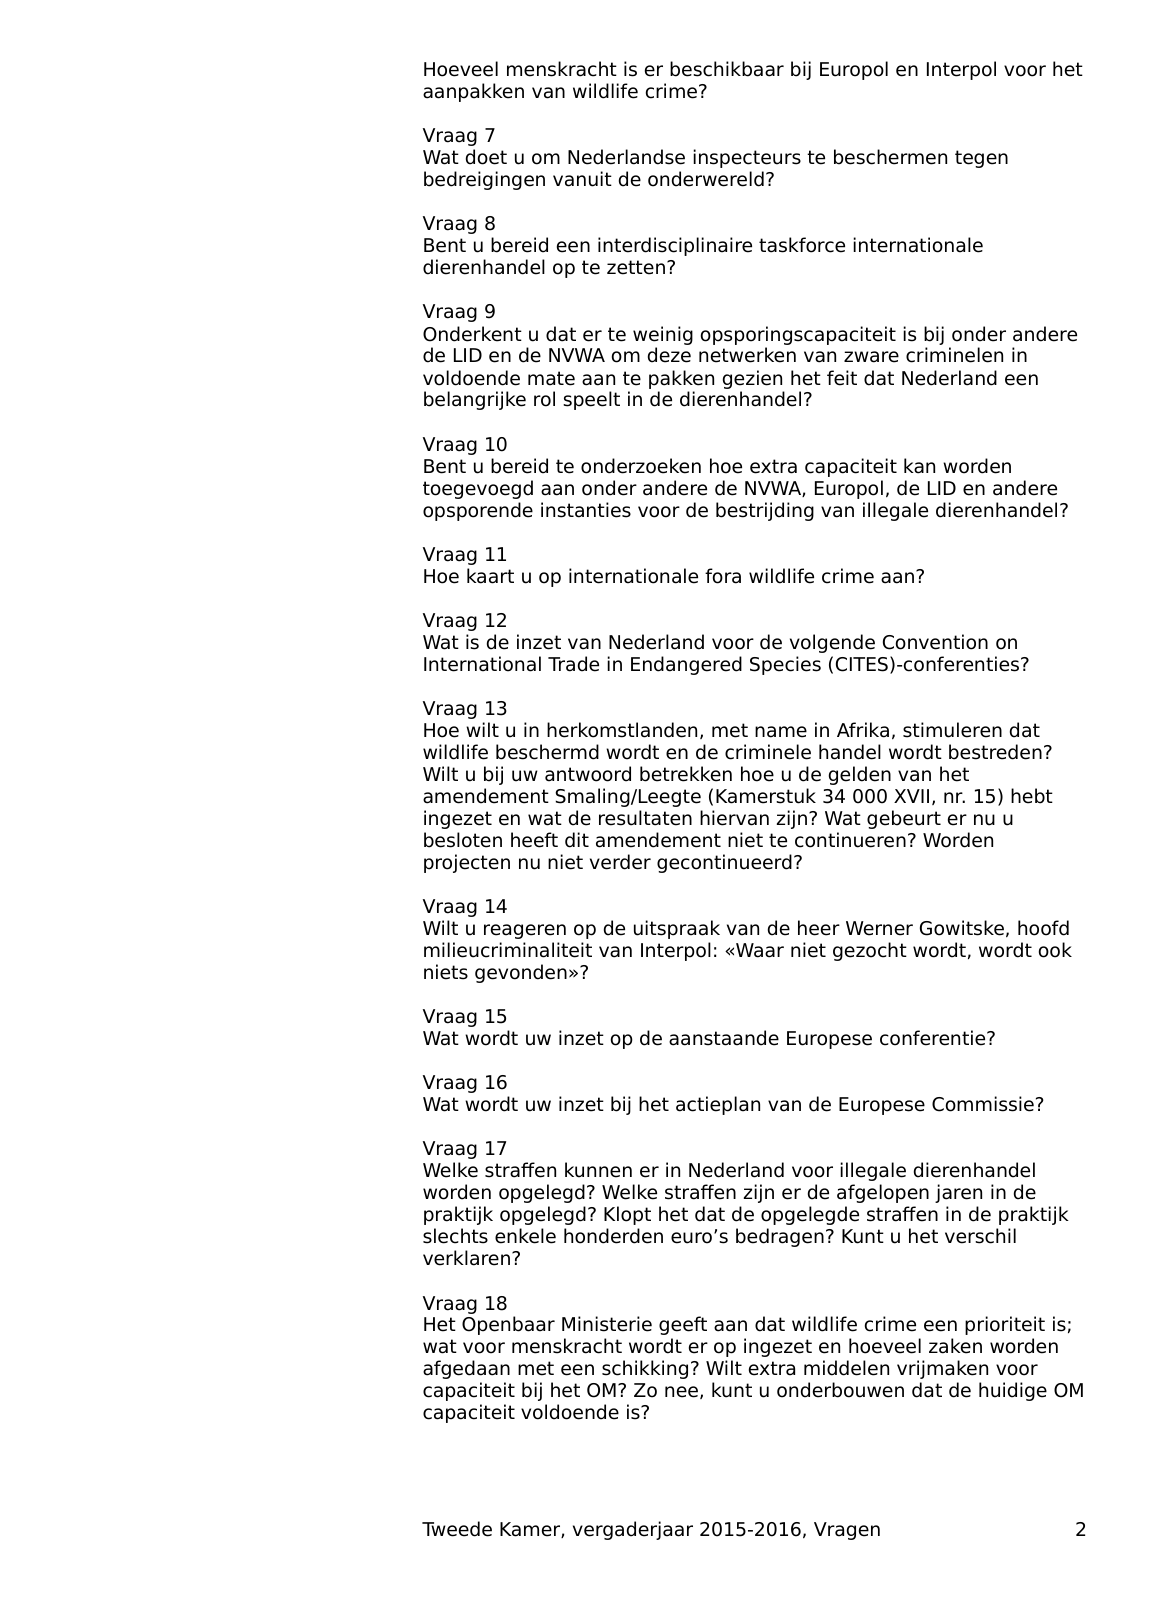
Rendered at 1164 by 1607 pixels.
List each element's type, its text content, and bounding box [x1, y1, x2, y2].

text Wat wordt uw inzet op de aanstaande Europese conferentie? [422, 1028, 1087, 1050]
text Vraag 13 [422, 698, 1087, 720]
text Wilt u reageren op de uitspraak van de heer Werner Gowitske, hoofd milieucriminaliteit van Interpol: «Waar niet gezocht wordt, wordt ook niets gevonden»? [422, 918, 1087, 984]
text Vraag 17 [422, 1138, 1087, 1160]
text Vraag 18 [422, 1292, 1087, 1314]
text Hoe kaart u op internationale fora wildlife crime aan? [422, 566, 1087, 588]
text Wat doet u om Nederlandse inspecteurs te beschermen tegen bedreigingen vanuit de onderwereld? [422, 147, 1087, 191]
text Vraag 14 [422, 896, 1087, 918]
text Het Openbaar Ministerie geeft aan dat wildlife crime een prioriteit is; wat voor menskracht wordt er op ingezet en hoeveel zaken worden afgedaan met een schikking? Wilt extra middelen vrijmaken voor capaciteit bij het OM? Zo nee, kunt u onderbouwen dat de huidige OM capaciteit voldoende is? [422, 1314, 1087, 1424]
text Hoe wilt u in herkomstlanden, met name in Afrika, stimuleren dat wildlife beschermd wordt en de criminele handel wordt bestreden? Wilt u bij uw antwoord betrekken hoe u de gelden van het amendement Smaling/Leegte (Kamerstuk 34 000 XVII, nr. 15) hebt ingezet en wat de resultaten hiervan zijn? Wat gebeurt er nu u besloten heeft dit amendement niet te continueren? Worden projecten nu niet verder gecontinueerd? [422, 720, 1087, 874]
text Vraag 15 [422, 1006, 1087, 1028]
text Vraag 16 [422, 1072, 1087, 1094]
text Vraag 8 [422, 213, 1087, 235]
text Vraag 9 [422, 301, 1087, 323]
text Welke straffen kunnen er in Nederland voor illegale dierenhandel worden opgelegd? Welke straffen zijn er de afgelopen jaren in de praktijk opgelegd? Klopt het dat de opgelegde straffen in de praktijk slechts enkele honderden euro’s bedragen? Kunt u het verschil verklaren? [422, 1160, 1087, 1270]
text Wat wordt uw inzet bij het actieplan van de Europese Commissie? [422, 1094, 1087, 1116]
text Vraag 7 [422, 125, 1087, 147]
text Hoeveel menskracht is er beschikbaar bij Europol en Interpol voor het aanpakken van wildlife crime? [422, 59, 1087, 103]
text Vraag 11 [422, 544, 1087, 566]
text Bent u bereid te onderzoeken hoe extra capaciteit kan worden toegevoegd aan onder andere de NVWA, Europol, de LID en andere opsporende instanties voor de bestrijding van illegale dierenhandel? [422, 456, 1087, 521]
text Onderkent u dat er te weinig opsporingscapaciteit is bij onder andere de LID en de NVWA om deze netwerken van zware criminelen in voldoende mate aan te pakken gezien het feit dat Nederland een belangrijke rol speelt in de dierenhandel? [422, 323, 1087, 411]
text Vraag 12 [422, 610, 1087, 632]
text Bent u bereid een interdisciplinaire taskforce internationale dierenhandel op te zetten? [422, 235, 1087, 279]
text Wat is de inzet van Nederland voor de volgende Convention on International Trade in Endangered Species (CITES)-conferenties? [422, 632, 1087, 676]
text Vraag 10 [422, 433, 1087, 456]
